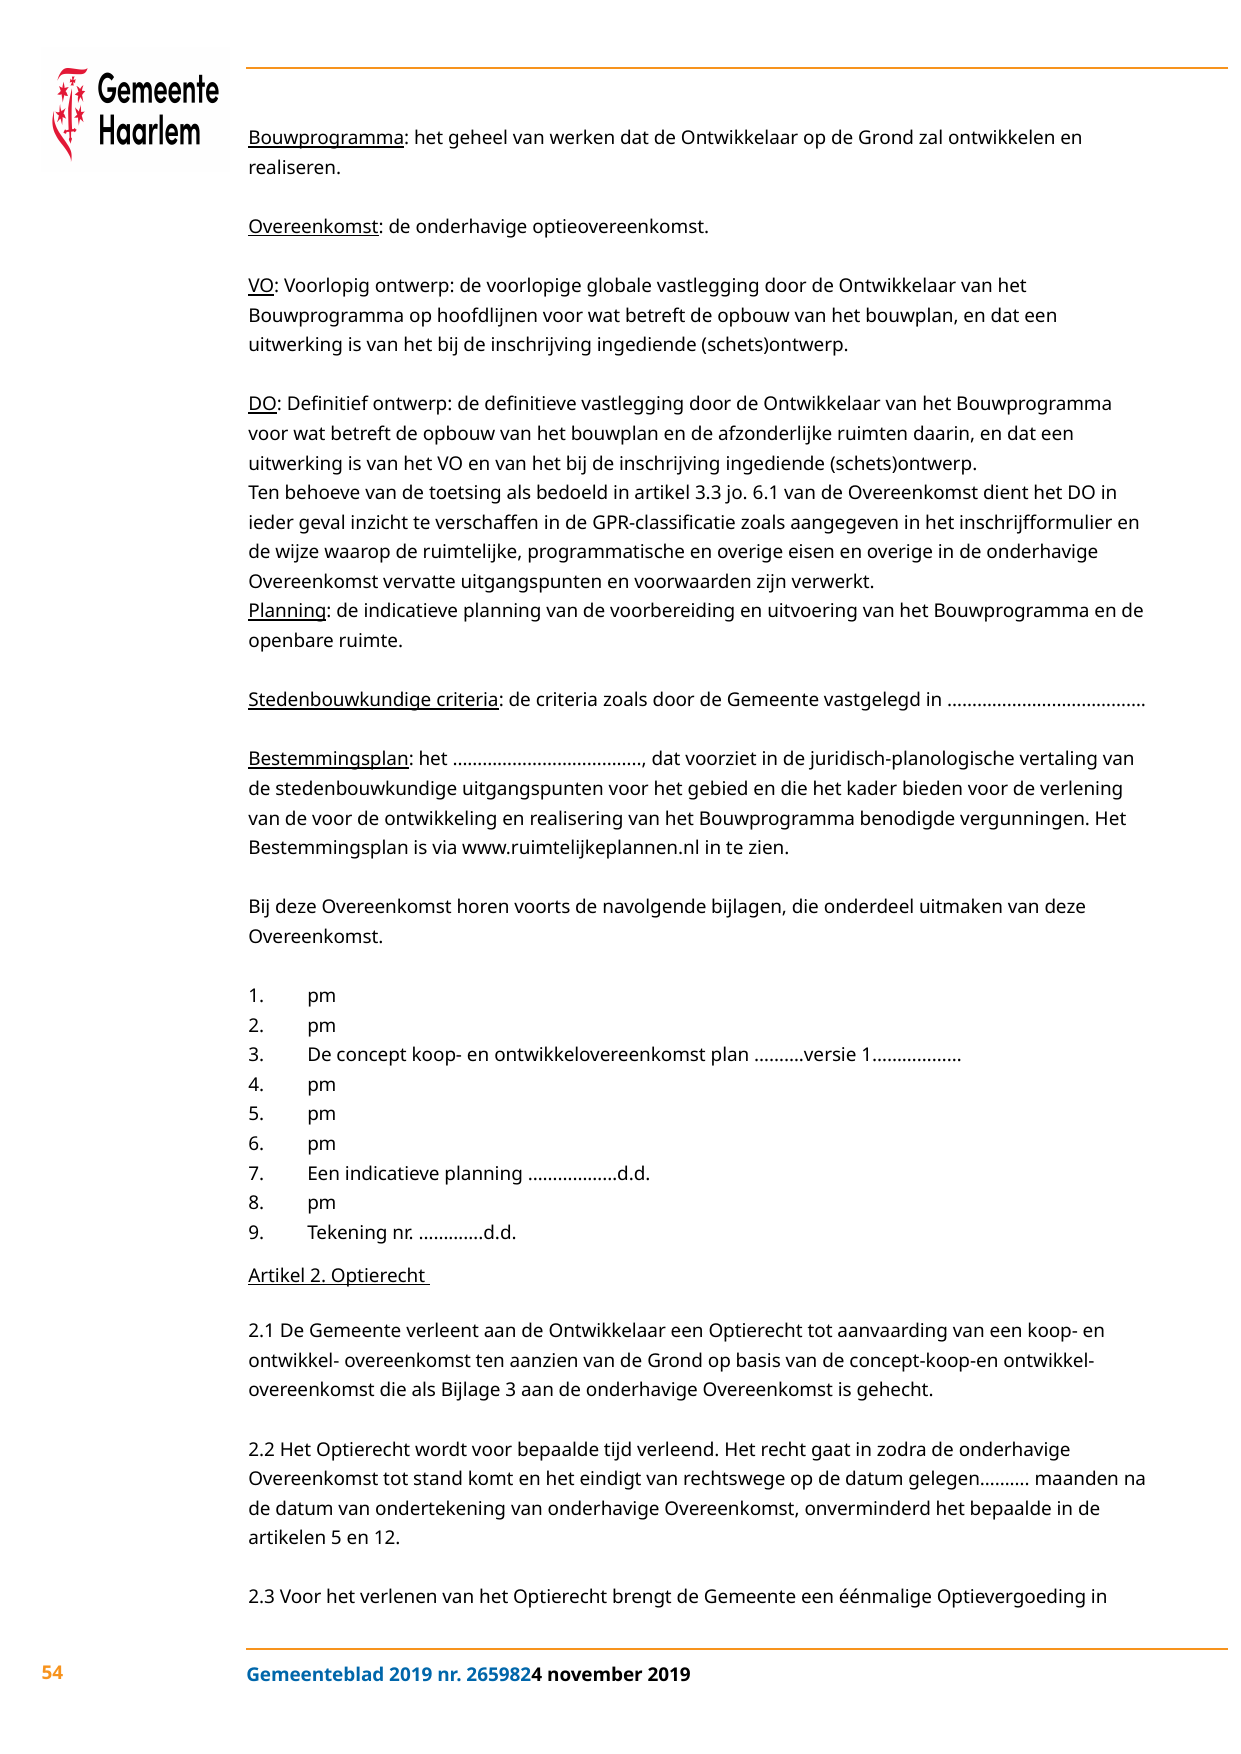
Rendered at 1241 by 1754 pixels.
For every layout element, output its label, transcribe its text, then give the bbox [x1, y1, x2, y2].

list pm [248, 1130, 1152, 1156]
text 2.3 Voor het verlenen van het Optierecht brengt de Gemeente een éénmalige Optievergoeding in [248, 1584, 1152, 1609]
list Tekening nr. ………….d.d. [248, 1219, 1152, 1245]
text Ten behoeve van de toetsing als bedoeld in artikel 3.3 jo. 6.1 van de Overeenkomst dient het DO in ieder geval inzicht te verschaffen in de GPR-classificatie zoals aangegeven in het inschrijfformulier en de wijze waarop de ruimtelijke, programmatische en overige eisen en overige in de onderhavige Overeenkomst vervatte uitgangspunten en voorwaarden zijn verwerkt. [248, 479, 1152, 594]
picture [41, 47, 231, 172]
list Een indicatieve planning ………………d.d. [248, 1160, 1152, 1186]
text 2.2 Het Optierecht wordt voor bepaalde tijd verleend. Het recht gaat in zodra de onderhavige Overeenkomst tot stand komt en het eindigt van rechtswege op de datum gelegen………. maanden na de datum van ondertekening van onderhavige Overeenkomst, onverminderd het bepaalde in de artikelen 5 en 12. [248, 1436, 1152, 1550]
list pm [248, 1071, 1152, 1097]
text VO: Voorlopig ontwerp: de voorlopige globale vastlegging door de Ontwikkelaar van het Bouwprogramma op hoofdlijnen voor wat betreft de opbouw van het bouwplan, en dat een uitwerking is van het bij de inschrijving ingediende (schets)ontwerp. [248, 272, 1152, 357]
list pm [248, 982, 1152, 1008]
text Stedenbouwkundige criteria: de criteria zoals door de Gemeente vastgelegd in …………………………………. [248, 686, 1152, 712]
text Bij deze Overeenkomst horen voorts de navolgende bijlagen, die onderdeel uitmaken van deze Overeenkomst. [248, 893, 1152, 949]
text Overeenkomst: de onderhavige optieovereenkomst. [248, 213, 1152, 239]
text Bestemmingsplan: het ……………………………….., dat voorziet in de juridisch-planologische vertaling van de stedenbouwkundige uitgangspunten voor het gebied en die het kader bieden voor de verlening van de voor de ontwikkeling en realisering van het Bouwprogramma benodigde vergunningen. Het Bestemmingsplan is via www.ruimtelijkeplannen.nl in te zien. [248, 746, 1152, 860]
list pm [248, 1101, 1152, 1126]
text DO: Definitief ontwerp: de definitieve vastlegging door de Ontwikkelaar van het Bouwprogramma voor wat betreft de opbouw van het bouwplan en de afzonderlijke ruimten daarin, en dat een uitwerking is van het VO en van het bij de inschrijving ingediende (schets)ontwerp. [248, 391, 1152, 476]
list pm [248, 1189, 1152, 1215]
text 2.1 De Gemeente verleent aan de Ontwikkelaar een Optierecht tot aanvaarding van een koop- en ontwikkel- overeenkomst ten aanzien van de Grond op basis van de concept-koop-en ontwikkel-overeenkomst die als Bijlage 3 aan de onderhavige Overeenkomst is gehecht. [248, 1317, 1152, 1402]
list pm [248, 1012, 1152, 1038]
text Bouwprogramma: het geheel van werken dat de Ontwikkelaar op de Grond zal ontwikkelen en realiseren. [248, 124, 1152, 180]
list De concept koop- en ontwikkelovereenkomst plan ……….versie 1……………… [248, 1041, 1152, 1067]
text Planning: de indicatieve planning van de voorbereiding en uitvoering van het Bouwprogramma en de openbare ruimte. [248, 598, 1152, 653]
text Artikel 2. Optierecht [248, 1262, 1152, 1288]
